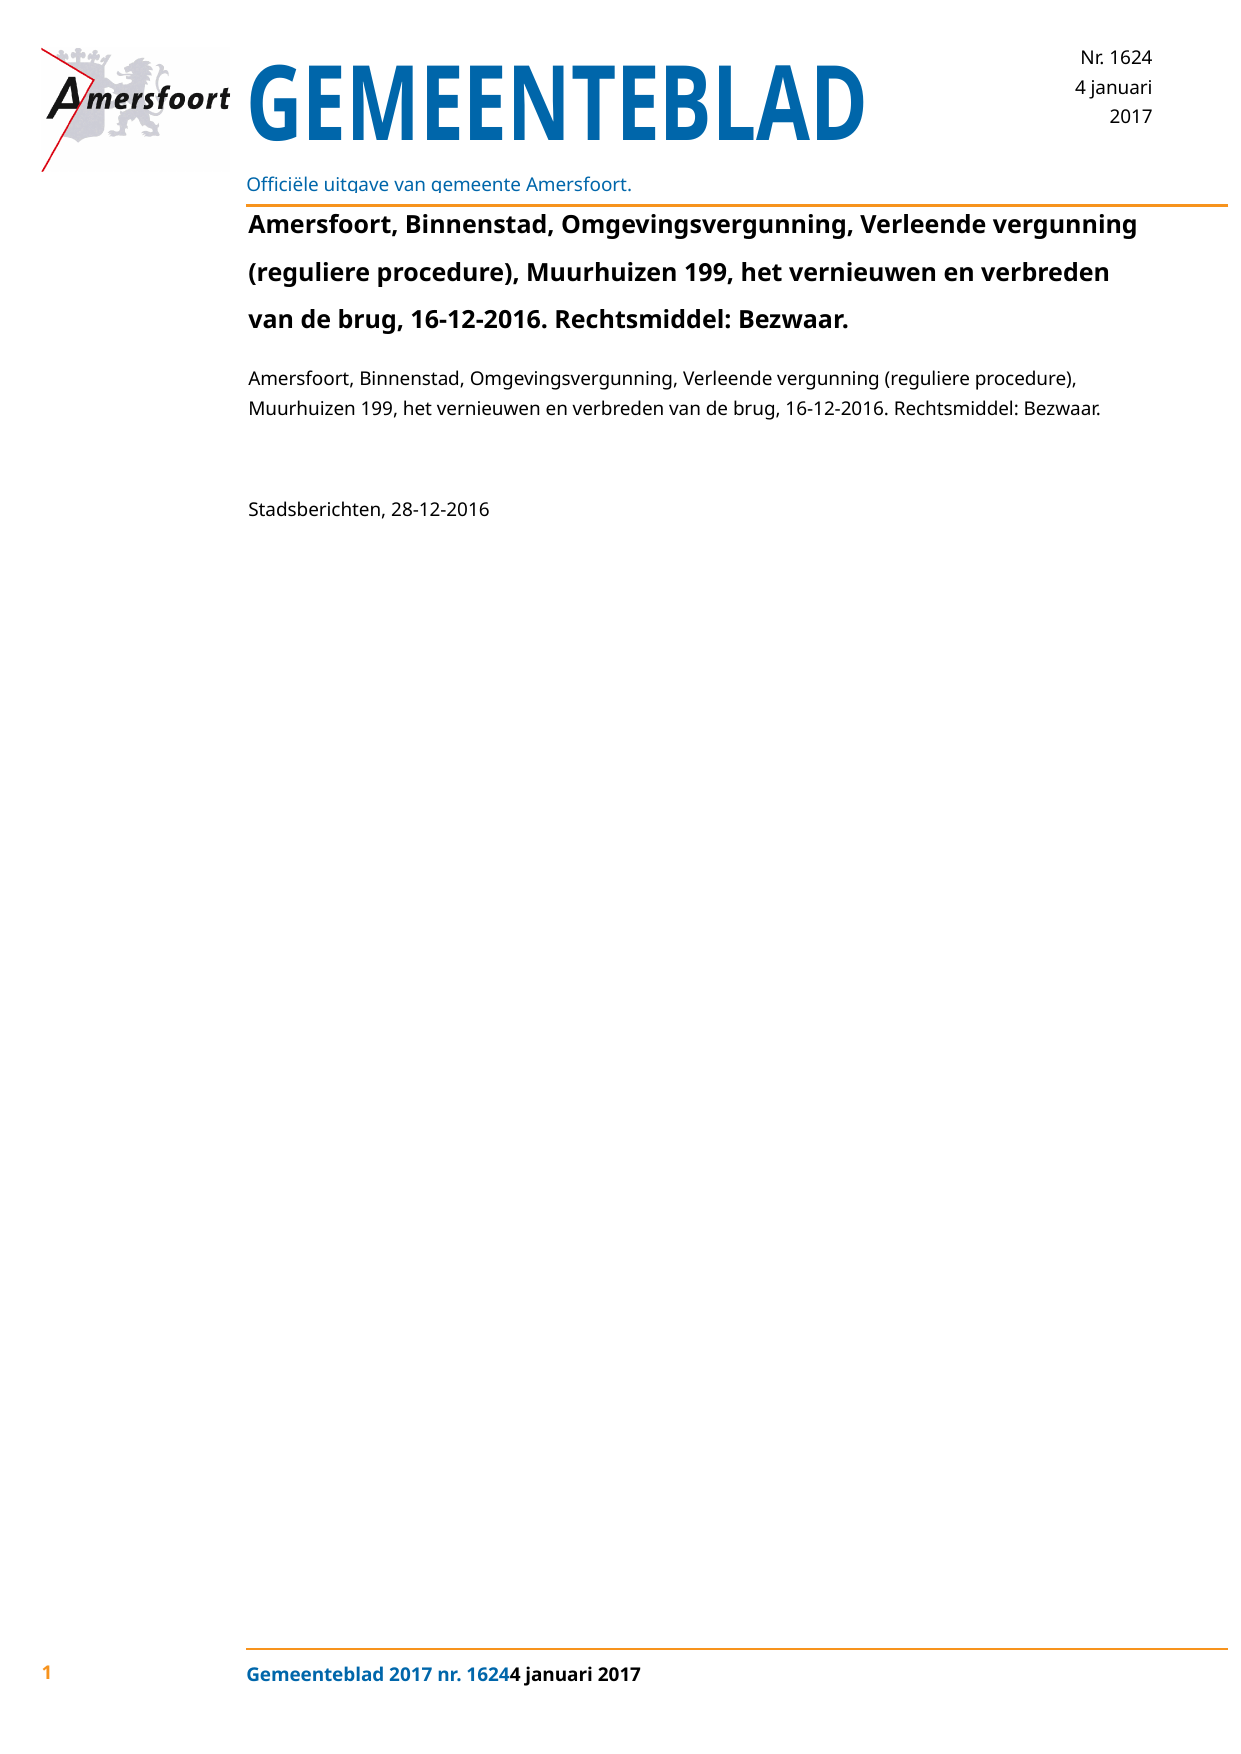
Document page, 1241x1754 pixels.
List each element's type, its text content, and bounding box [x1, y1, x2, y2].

picture [41, 47, 231, 172]
text Amersfoort, Binnenstad, Omgevingsvergunning, Verleende vergunning (reguliere procedure), Muurhuizen 199, het vernieuwen en verbreden van de brug, 16-12-2016. Rechtsmiddel: Bezwaar. [248, 366, 1152, 421]
text Stadsberichten, 28-12-2016 [248, 496, 1152, 522]
text Amersfoort, Binnenstad, Omgevingsvergunning, Verleende vergunning (reguliere procedure), Muurhuizen 199, het vernieuwen en verbreden van de brug, 16-12-2016. Rechtsmiddel: Bezwaar. [248, 207, 1152, 336]
